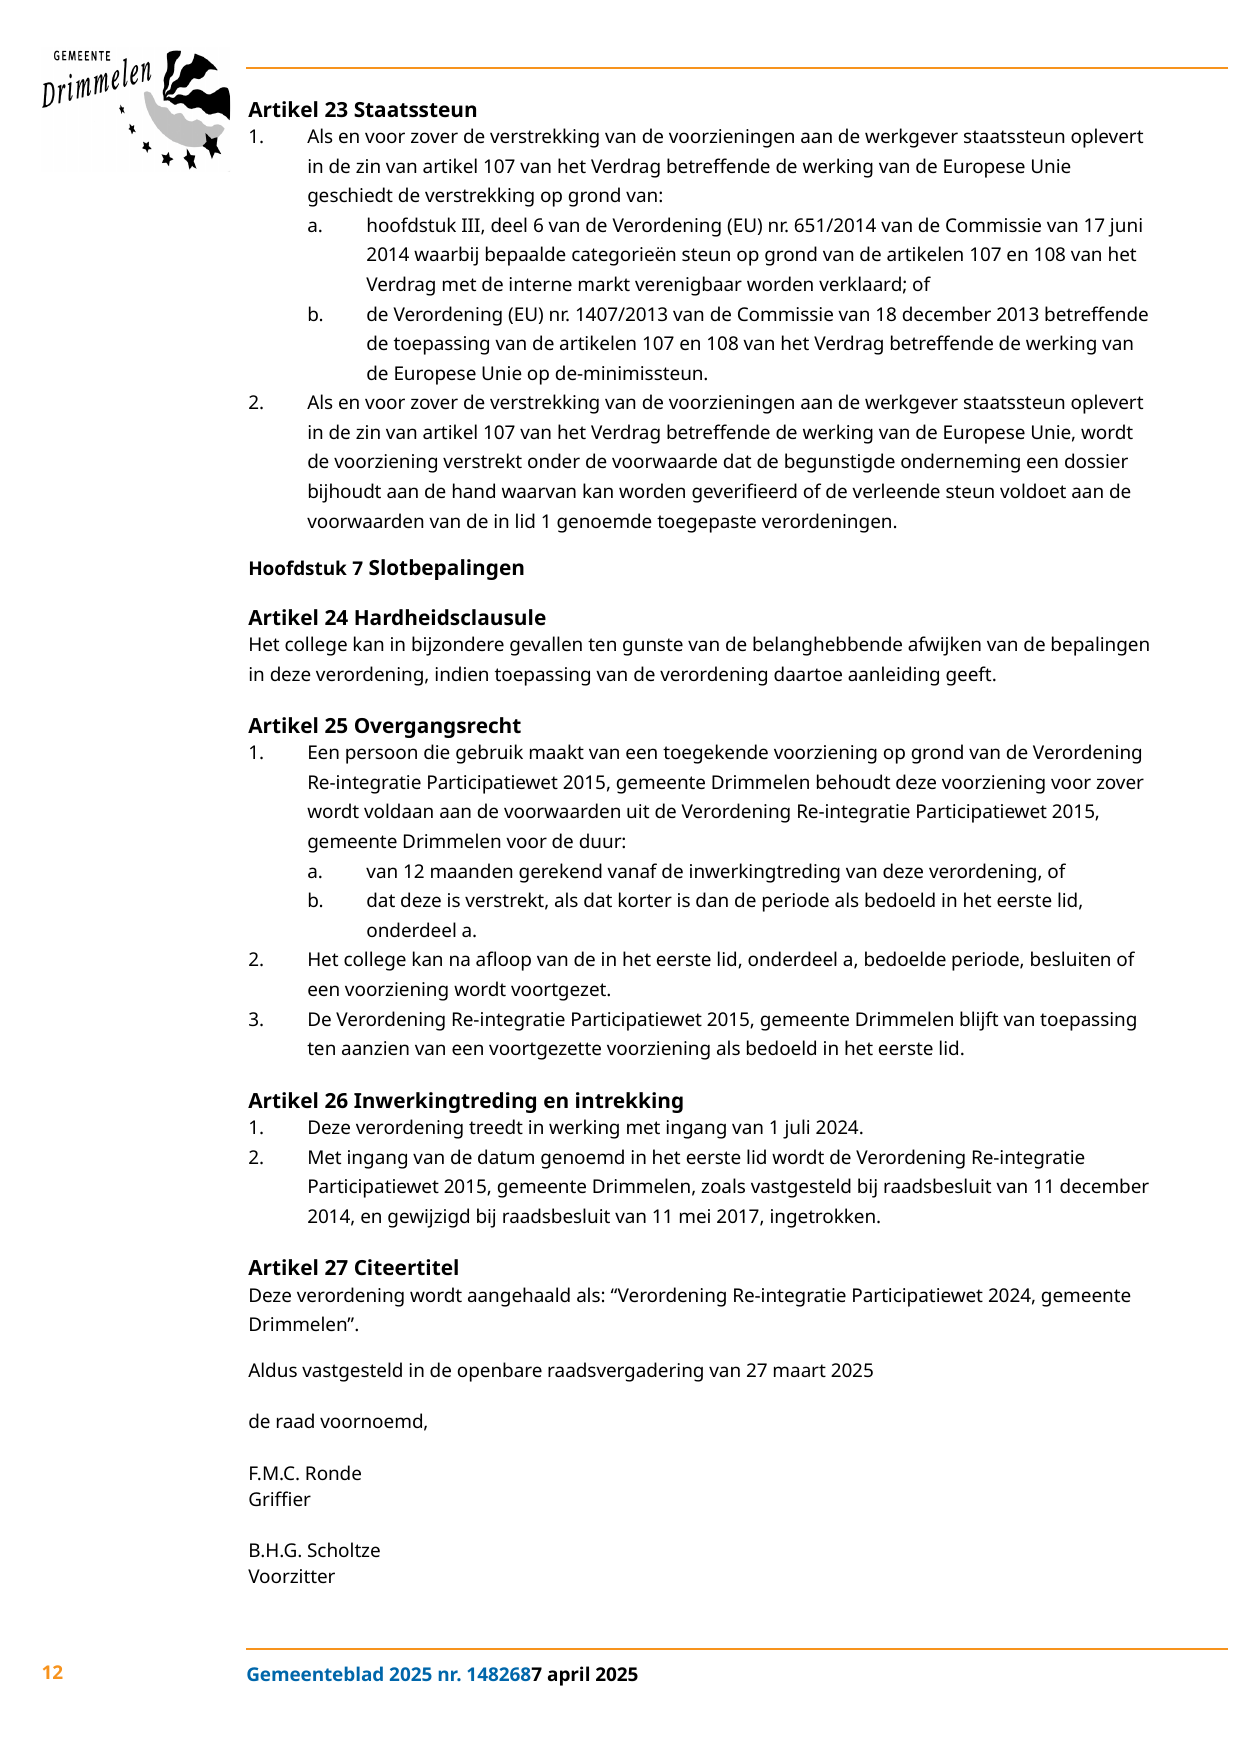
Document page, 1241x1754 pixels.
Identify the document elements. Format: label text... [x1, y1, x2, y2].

picture [41, 47, 231, 172]
text Deze verordening wordt aangehaald als: “Verordening Re-integratie Participatiewet 2024, gemeente Drimmelen”. [248, 1282, 1152, 1337]
list hoofdstuk III, deel 6 van de Verordening (EU) nr. 651/2014 van de Commissie van 17 juni 2014 waarbij bepaalde categorieën steun op grond van de artikelen 107 en 108 van het Verdrag met de interne markt verenigbaar worden verklaard; of [307, 212, 1152, 297]
text Voorzitter [248, 1563, 1152, 1589]
list Deze verordening treedt in werking met ingang van 1 juli 2024. [248, 1114, 1152, 1140]
text Het college kan in bijzondere gevallen ten gunste van de belanghebbende afwijken van de bepalingen in deze verordening, indien toepassing van de verordening daartoe aanleiding geeft. [248, 631, 1152, 686]
list Als en voor zover de verstrekking van de voorzieningen aan de werkgever staatssteun oplevert in de zin van artikel 107 van het Verdrag betreffende de werking van de Europese Unie, wordt de voorziening verstrekt onder de voorwaarde dat de begunstigde onderneming een dossier bijhoudt aan de hand waarvan kan worden geverifieerd of de verleende steun voldoet aan de voorwaarden van de in lid 1 genoemde toegepaste verordeningen. [248, 389, 1152, 533]
text Artikel 26 Inwerkingtreding en intrekking [248, 1086, 1152, 1114]
list de Verordening (EU) nr. 1407/2013 van de Commissie van 18 december 2013 betreffende de toepassing van de artikelen 107 en 108 van het Verdrag betreffende de werking van de Europese Unie op de-minimissteun. [307, 301, 1152, 386]
list van 12 maanden gerekend vanaf de inwerkingtreding van deze verordening, of [307, 858, 1152, 884]
text Aldus vastgesteld in de openbare raadsvergadering van 27 maart 2025 [248, 1357, 1152, 1383]
list Een persoon die gebruik maakt van een toegekende voorziening op grond van de Verordening Re-integratie Participatiewet 2015, gemeente Drimmelen behoudt deze voorziening voor zover wordt voldaan aan de voorwaarden uit de Verordening Re-integratie Participatiewet 2015, gemeente Drimmelen voor de duur: [248, 739, 1152, 854]
text B.H.G. Scholtze [248, 1537, 1152, 1563]
list Als en voor zover de verstrekking van de voorzieningen aan de werkgever staatssteun oplevert in de zin van artikel 107 van het Verdrag betreffende de werking van de Europese Unie geschiedt de verstrekking op grond van: [248, 123, 1152, 208]
text Artikel 24 Hardheidsclausule [248, 603, 1152, 631]
text Artikel 25 Overgangsrecht [248, 711, 1152, 739]
text Artikel 23 Staatssteun [248, 95, 1152, 123]
text de raad voornoemd, [248, 1408, 1152, 1434]
list Het college kan na afloop van de in het eerste lid, onderdeel a, bedoelde periode, besluiten of een voorziening wordt voortgezet. [248, 947, 1152, 1002]
text Artikel 27 Citeertitel [248, 1253, 1152, 1282]
text F.M.C. Ronde [248, 1460, 1152, 1486]
text Hoofdstuk 7 Slotbepalingen [248, 553, 1152, 582]
list dat deze is verstrekt, als dat korter is dan de periode als bedoeld in het eerste lid, onderdeel a. [307, 887, 1152, 943]
list De Verordening Re-integratie Participatiewet 2015, gemeente Drimmelen blijft van toepassing ten aanzien van een voortgezette voorziening als bedoeld in het eerste lid. [248, 1006, 1152, 1061]
list Met ingang van de datum genoemd in het eerste lid wordt de Verordening Re-integratie Participatiewet 2015, gemeente Drimmelen, zoals vastgesteld bij raadsbesluit van 11 december 2014, en gewijzigd bij raadsbesluit van 11 mei 2017, ingetrokken. [248, 1144, 1152, 1229]
text Griffier [248, 1486, 1152, 1511]
